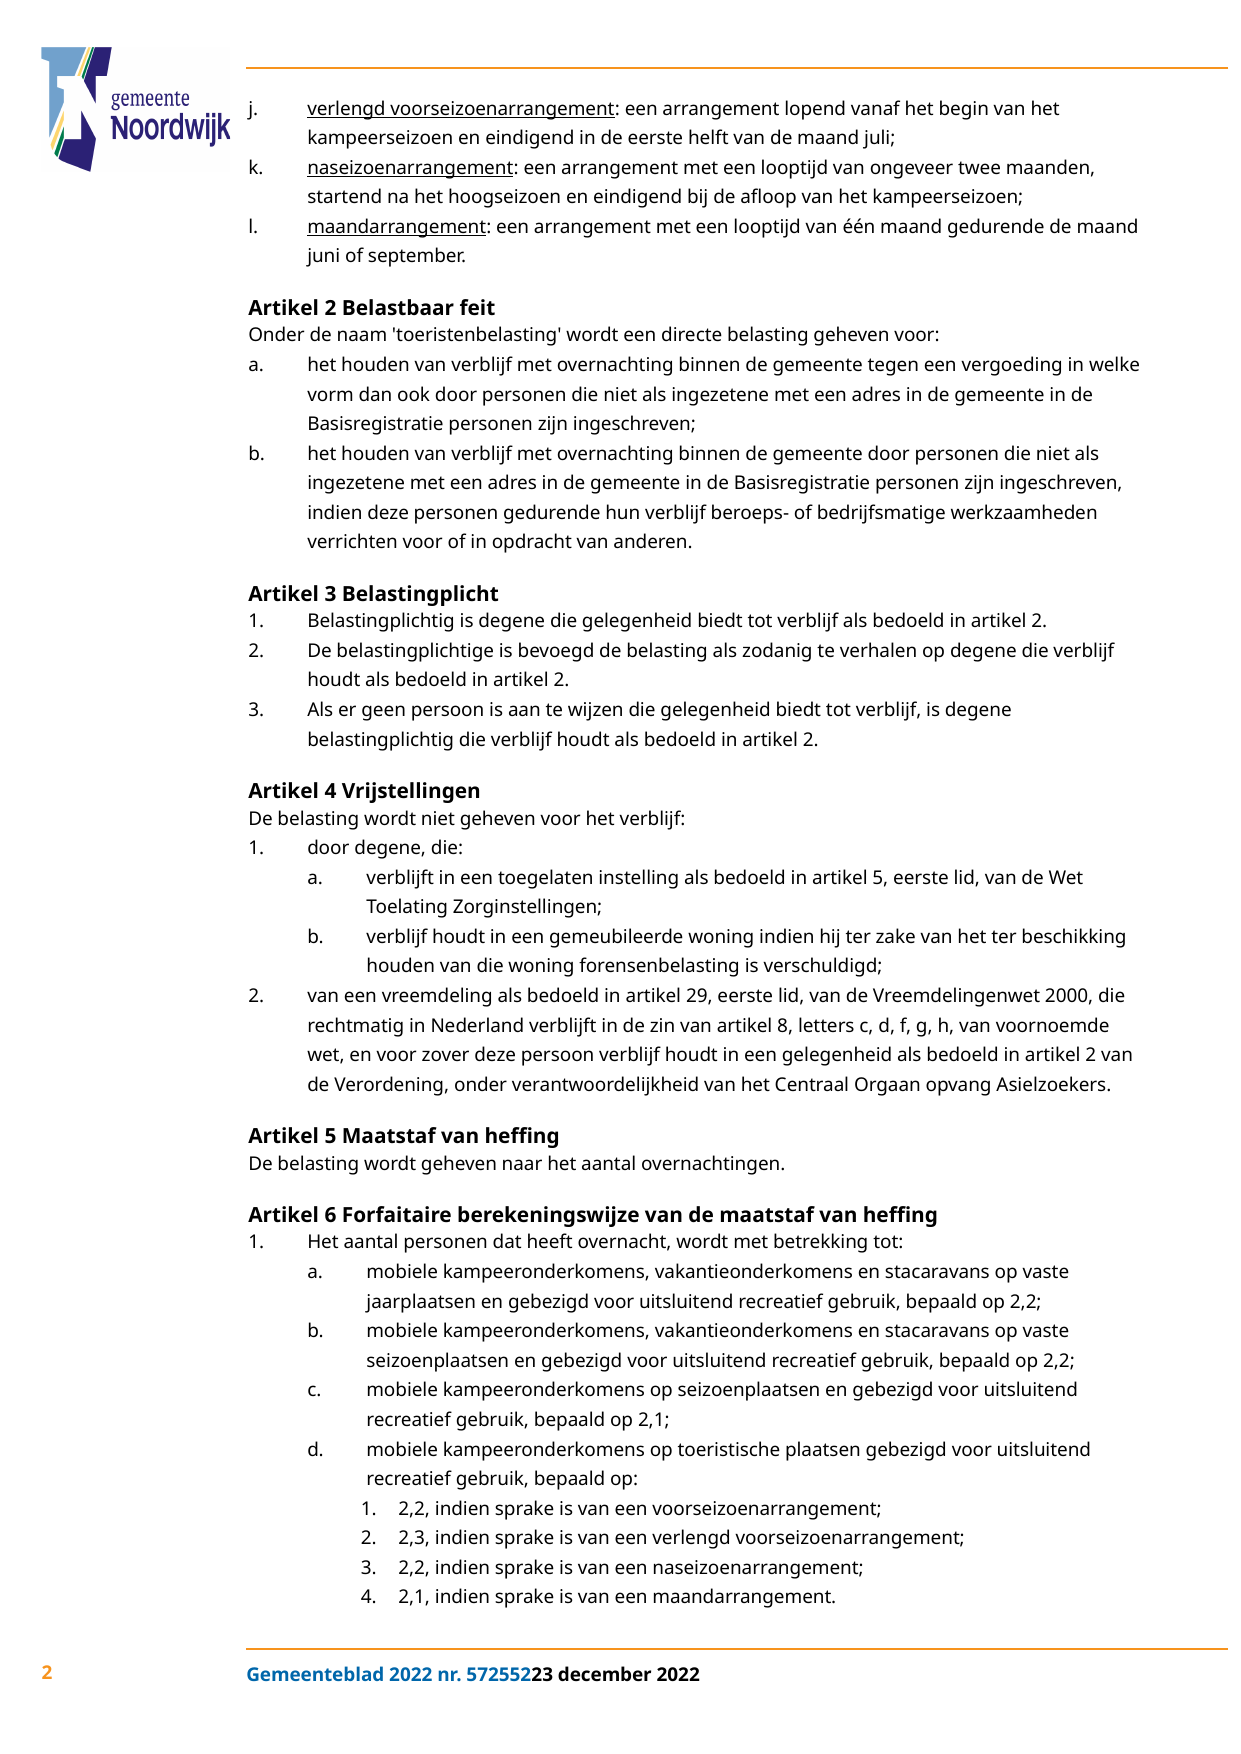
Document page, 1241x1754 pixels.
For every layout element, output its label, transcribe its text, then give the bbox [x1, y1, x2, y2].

list verblijft in een toegelaten instelling als bedoeld in artikel 5, eerste lid, van de Wet Toelating Zorginstellingen; [307, 864, 1152, 919]
list het houden van verblijf met overnachting binnen de gemeente tegen een vergoeding in welke vorm dan ook door personen die niet als ingezetene met een adres in de gemeente in de Basisregistratie personen zijn ingeschreven; [248, 351, 1152, 436]
list mobiele kampeeronderkomens op toeristische plaatsen gebezigd voor uitsluitend recreatief gebruik, bepaald op: [307, 1436, 1152, 1491]
text Artikel 6 Forfaitaire berekeningswijze van de maatstaf van heffing [248, 1200, 1152, 1229]
text Artikel 3 Belastingplicht [248, 579, 1152, 607]
list van een vreemdeling als bedoeld in artikel 29, eerste lid, van de Vreemdelingenwet 2000, die rechtmatig in Nederland verblijft in de zin van artikel 8, letters c, d, f, g, h, van voornoemde wet, en voor zover deze persoon verblijf houdt in een gelegenheid als bedoeld in artikel 2 van de Verordening, onder verantwoordelijkheid van het Centraal Orgaan opvang Asielzoekers. [248, 982, 1152, 1097]
list 2,1, indien sprake is van een maandarrangement. [361, 1584, 1152, 1609]
list het houden van verblijf met overnachting binnen de gemeente door personen die niet als ingezetene met een adres in de gemeente in de Basisregistratie personen zijn ingeschreven, indien deze personen gedurende hun verblijf beroeps- of bedrijfsmatige werkzaamheden verrichten voor of in opdracht van anderen. [248, 440, 1152, 554]
list verblijf houdt in een gemeubileerde woning indien hij ter zake van het ter beschikking houden van die woning forensenbelasting is verschuldigd; [307, 923, 1152, 978]
list Het aantal personen dat heeft overnacht, wordt met betrekking tot: [248, 1229, 1152, 1254]
list mobiele kampeeronderkomens op seizoenplaatsen en gebezigd voor uitsluitend recreatief gebruik, bepaald op 2,1; [307, 1377, 1152, 1432]
list 2,2, indien sprake is van een naseizoenarrangement; [361, 1554, 1152, 1580]
text Onder de naam 'toeristenbelasting' wordt een directe belasting geheven voor: [248, 322, 1152, 347]
list mobiele kampeeronderkomens, vakantieonderkomens en stacaravans op vaste jaarplaatsen en gebezigd voor uitsluitend recreatief gebruik, bepaald op 2,2; [307, 1258, 1152, 1313]
list verlengd voorseizoenarrangement: een arrangement lopend vanaf het begin van het kampeerseizoen en eindigend in de eerste helft van de maand juli; [248, 95, 1152, 150]
list door degene, die: [248, 834, 1152, 860]
list maandarrangement: een arrangement met een looptijd van één maand gedurende de maand juni of september. [248, 213, 1152, 268]
list Als er geen persoon is aan te wijzen die gelegenheid biedt tot verblijf, is degene belastingplichtig die verblijf houdt als bedoeld in artikel 2. [248, 696, 1152, 752]
list naseizoenarrangement: een arrangement met een looptijd van ongeveer twee maanden, startend na het hoogseizoen en eindigend bij de afloop van het kampeerseizoen; [248, 154, 1152, 209]
text Artikel 5 Maatstaf van heffing [248, 1121, 1152, 1150]
list Belastingplichtig is degene die gelegenheid biedt tot verblijf als bedoeld in artikel 2. [248, 607, 1152, 633]
text Artikel 2 Belastbaar feit [248, 293, 1152, 322]
picture [41, 47, 231, 172]
list mobiele kampeeronderkomens, vakantieonderkomens en stacaravans op vaste seizoenplaatsen en gebezigd voor uitsluitend recreatief gebruik, bepaald op 2,2; [307, 1317, 1152, 1373]
list 2,3, indien sprake is van een verlengd voorseizoenarrangement; [361, 1524, 1152, 1550]
list 2,2, indien sprake is van een voorseizoenarrangement; [361, 1495, 1152, 1521]
list De belastingplichtige is bevoegd de belasting als zodanig te verhalen op degene die verblijf houdt als bedoeld in artikel 2. [248, 637, 1152, 692]
text De belasting wordt niet geheven voor het verblijf: [248, 805, 1152, 830]
text De belasting wordt geheven naar het aantal overnachtingen. [248, 1150, 1152, 1176]
text Artikel 4 Vrijstellingen [248, 776, 1152, 805]
